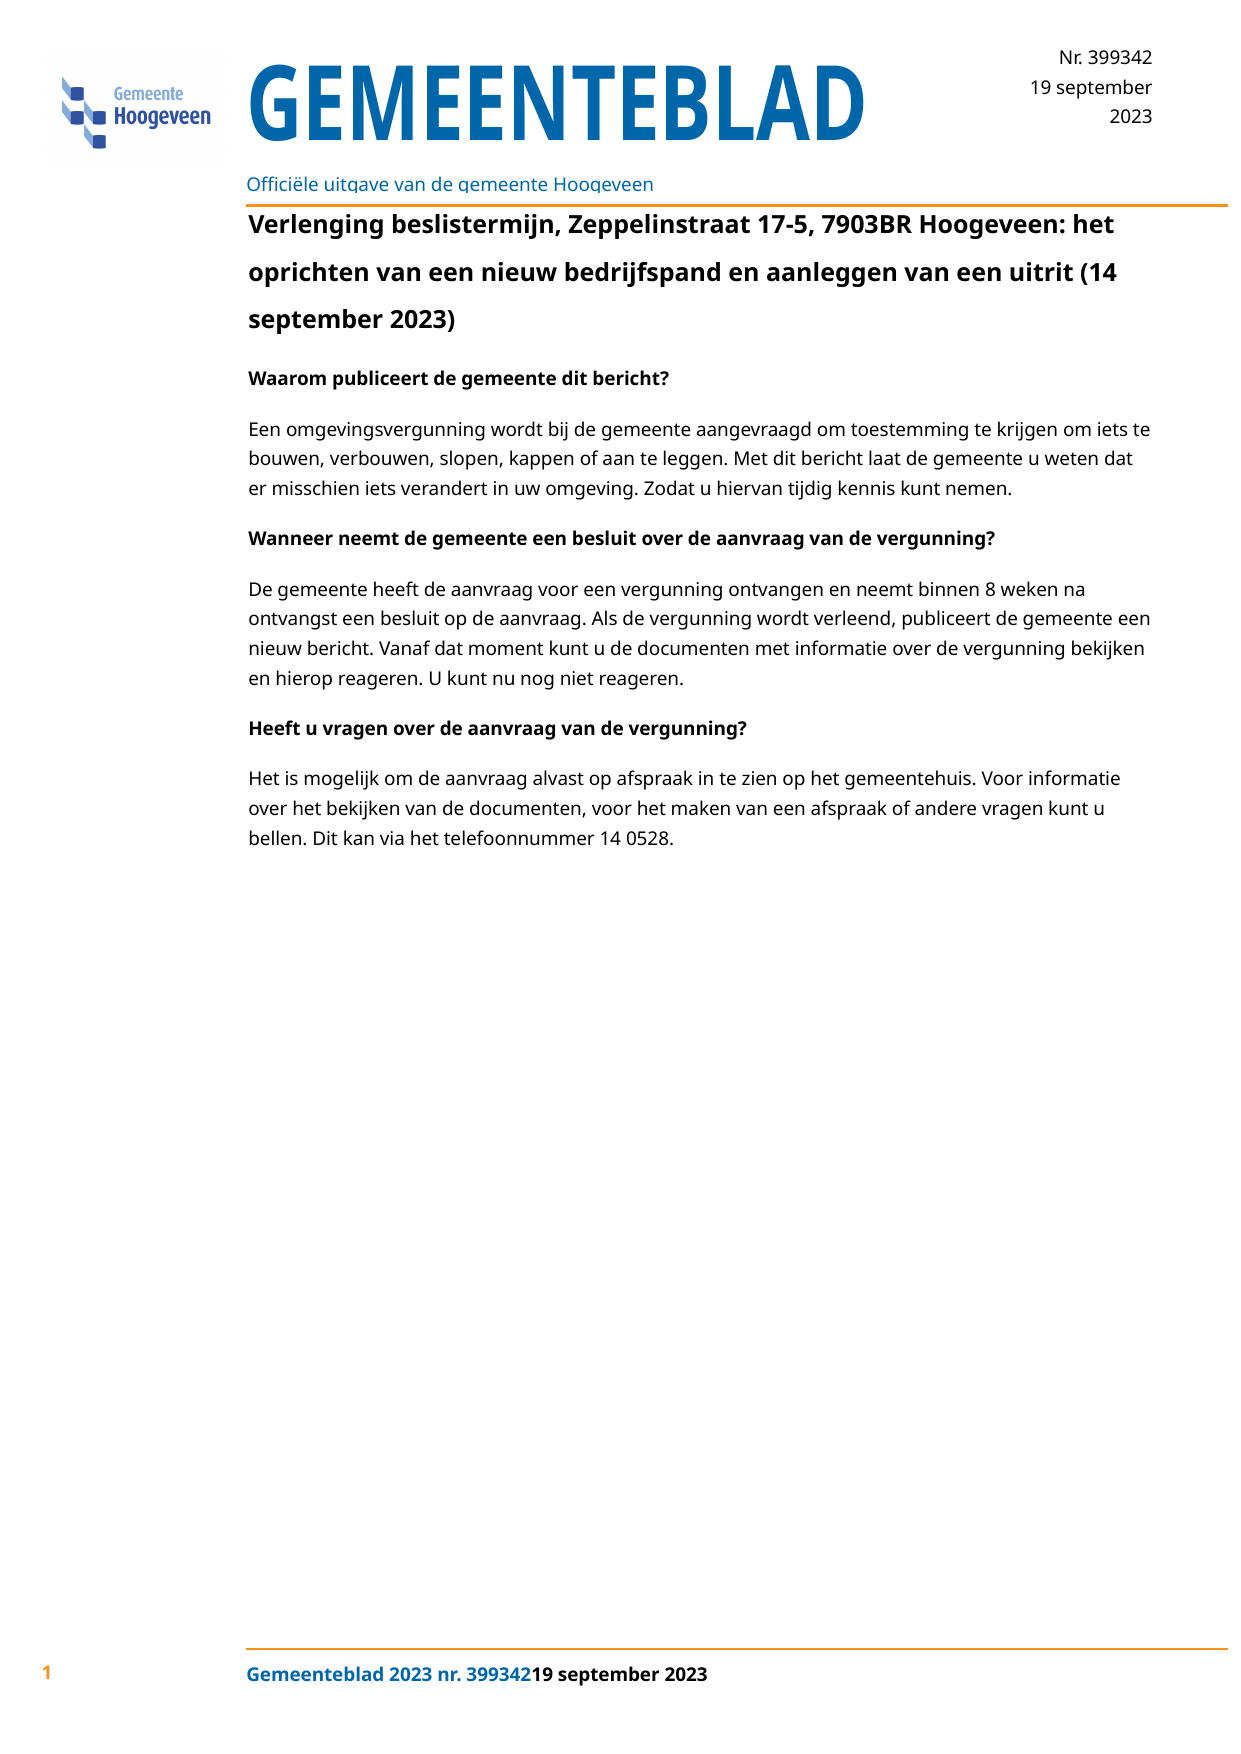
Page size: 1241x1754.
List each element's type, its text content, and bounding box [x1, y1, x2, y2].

text De gemeente heeft de aanvraag voor een vergunning ontvangen en neemt binnen 8 weken na ontvangst een besluit op de aanvraag. Als de vergunning wordt verleend, publiceert de gemeente een nieuw bericht. Vanaf dat moment kunt u de documenten met informatie over de vergunning bekijken en hierop reageren. U kunt nu nog niet reageren. [248, 576, 1152, 690]
picture [41, 47, 231, 172]
text Het is mogelijk om de aanvraag alvast op afspraak in te zien op het gemeentehuis. Voor informatie over het bekijken van de documenten, voor het maken van een afspraak of andere vragen kunt u bellen. Dit kan via het telefoonnummer 14 0528. [248, 766, 1152, 850]
text Wanneer neemt de gemeente een besluit over de aanvraag van de vergunning? [248, 526, 1152, 551]
text Verlenging beslistermijn, Zeppelinstraat 17-5, 7903BR Hoogeveen: het oprichten van een nieuw bedrijfspand en aanleggen van een uitrit (14 september 2023) [248, 207, 1152, 336]
text Waarom publiceert de gemeente dit bericht? [248, 366, 1152, 391]
text Een omgevingsvergunning wordt bij de gemeente aangevraagd om toestemming te krijgen om iets te bouwen, verbouwen, slopen, kappen of aan te leggen. Met dit bericht laat de gemeente u weten dat er misschien iets verandert in uw omgeving. Zodat u hiervan tijdig kennis kunt nemen. [248, 416, 1152, 501]
text Heeft u vragen over de aanvraag van de vergunning? [248, 715, 1152, 741]
